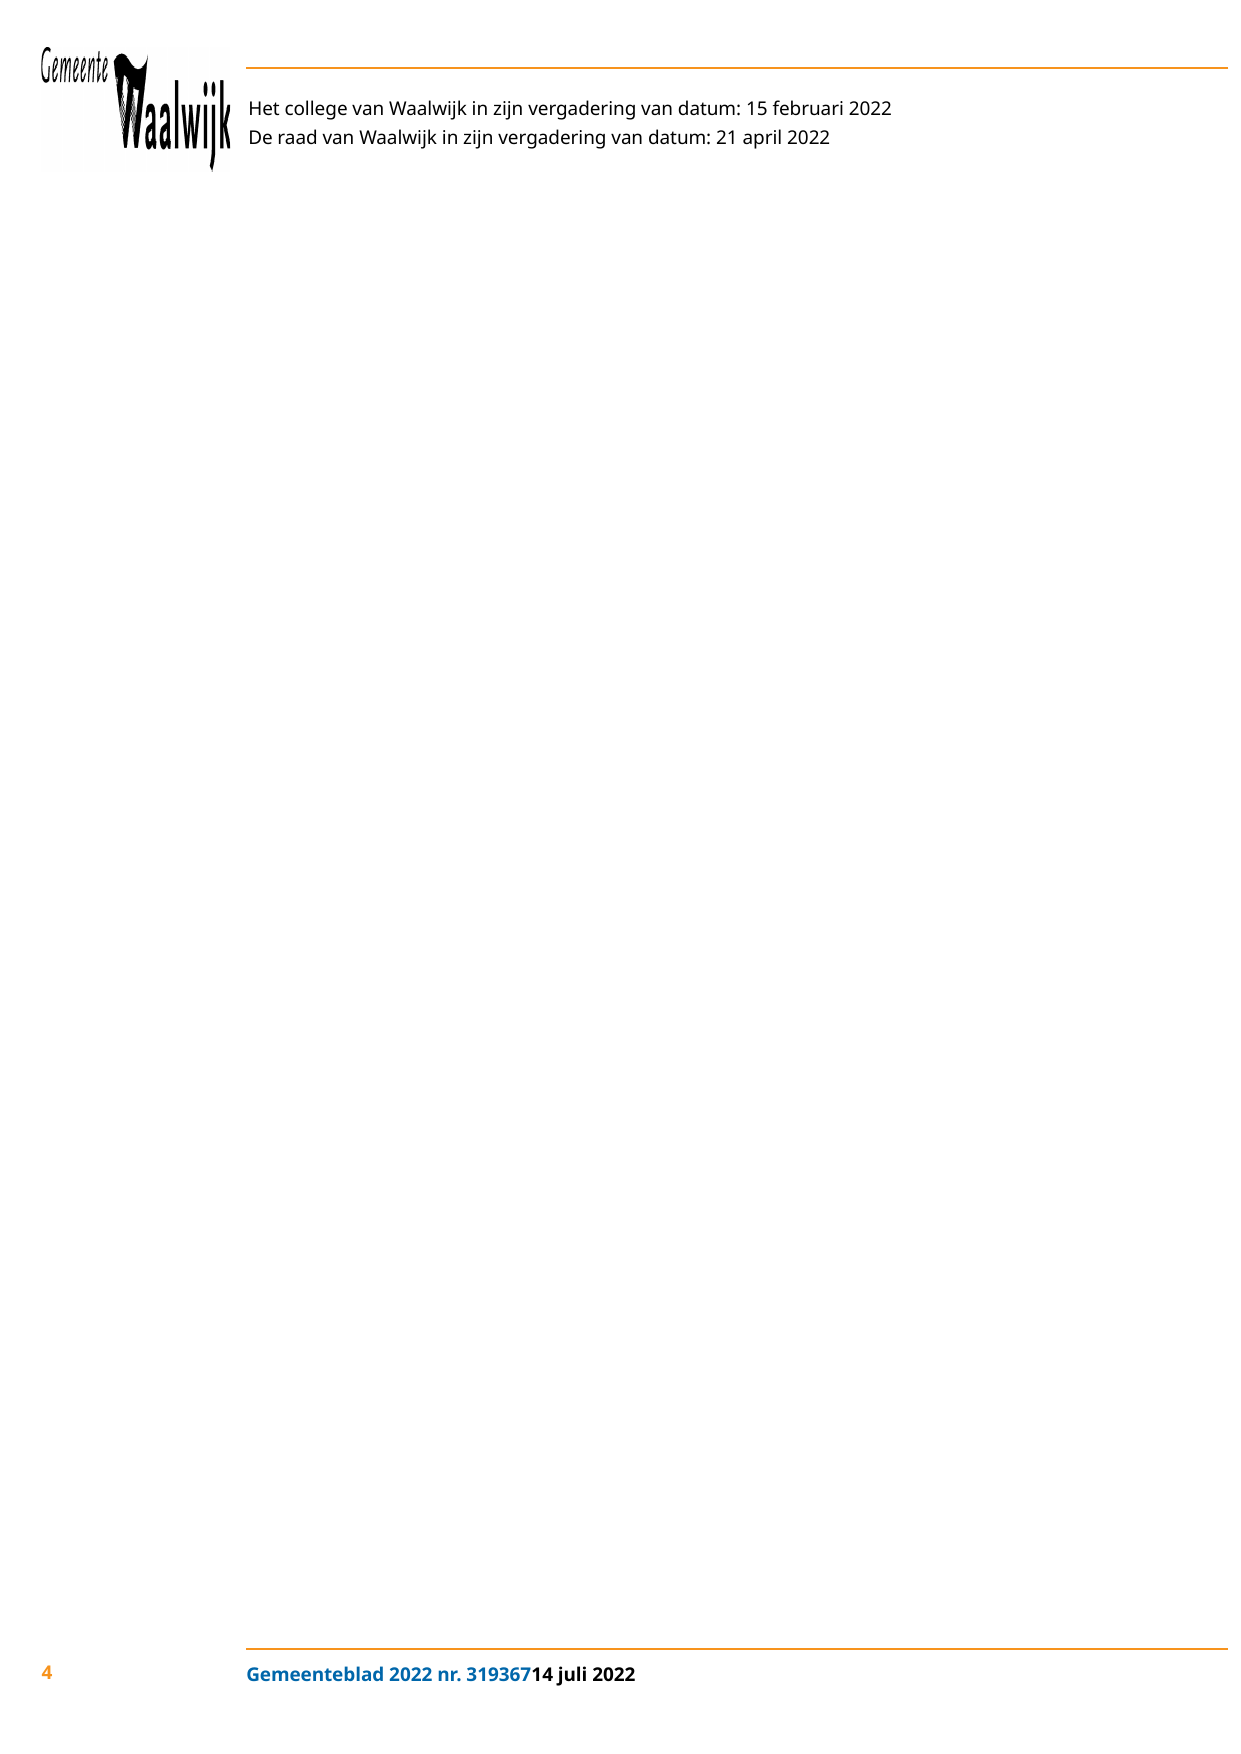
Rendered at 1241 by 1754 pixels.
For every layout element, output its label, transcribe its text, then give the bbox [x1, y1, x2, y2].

picture [41, 47, 231, 172]
text Het college van Waalwijk in zijn vergadering van datum: 15 februari 2022 [248, 95, 1152, 121]
text De raad van Waalwijk in zijn vergadering van datum: 21 april 2022 [248, 124, 1152, 150]
